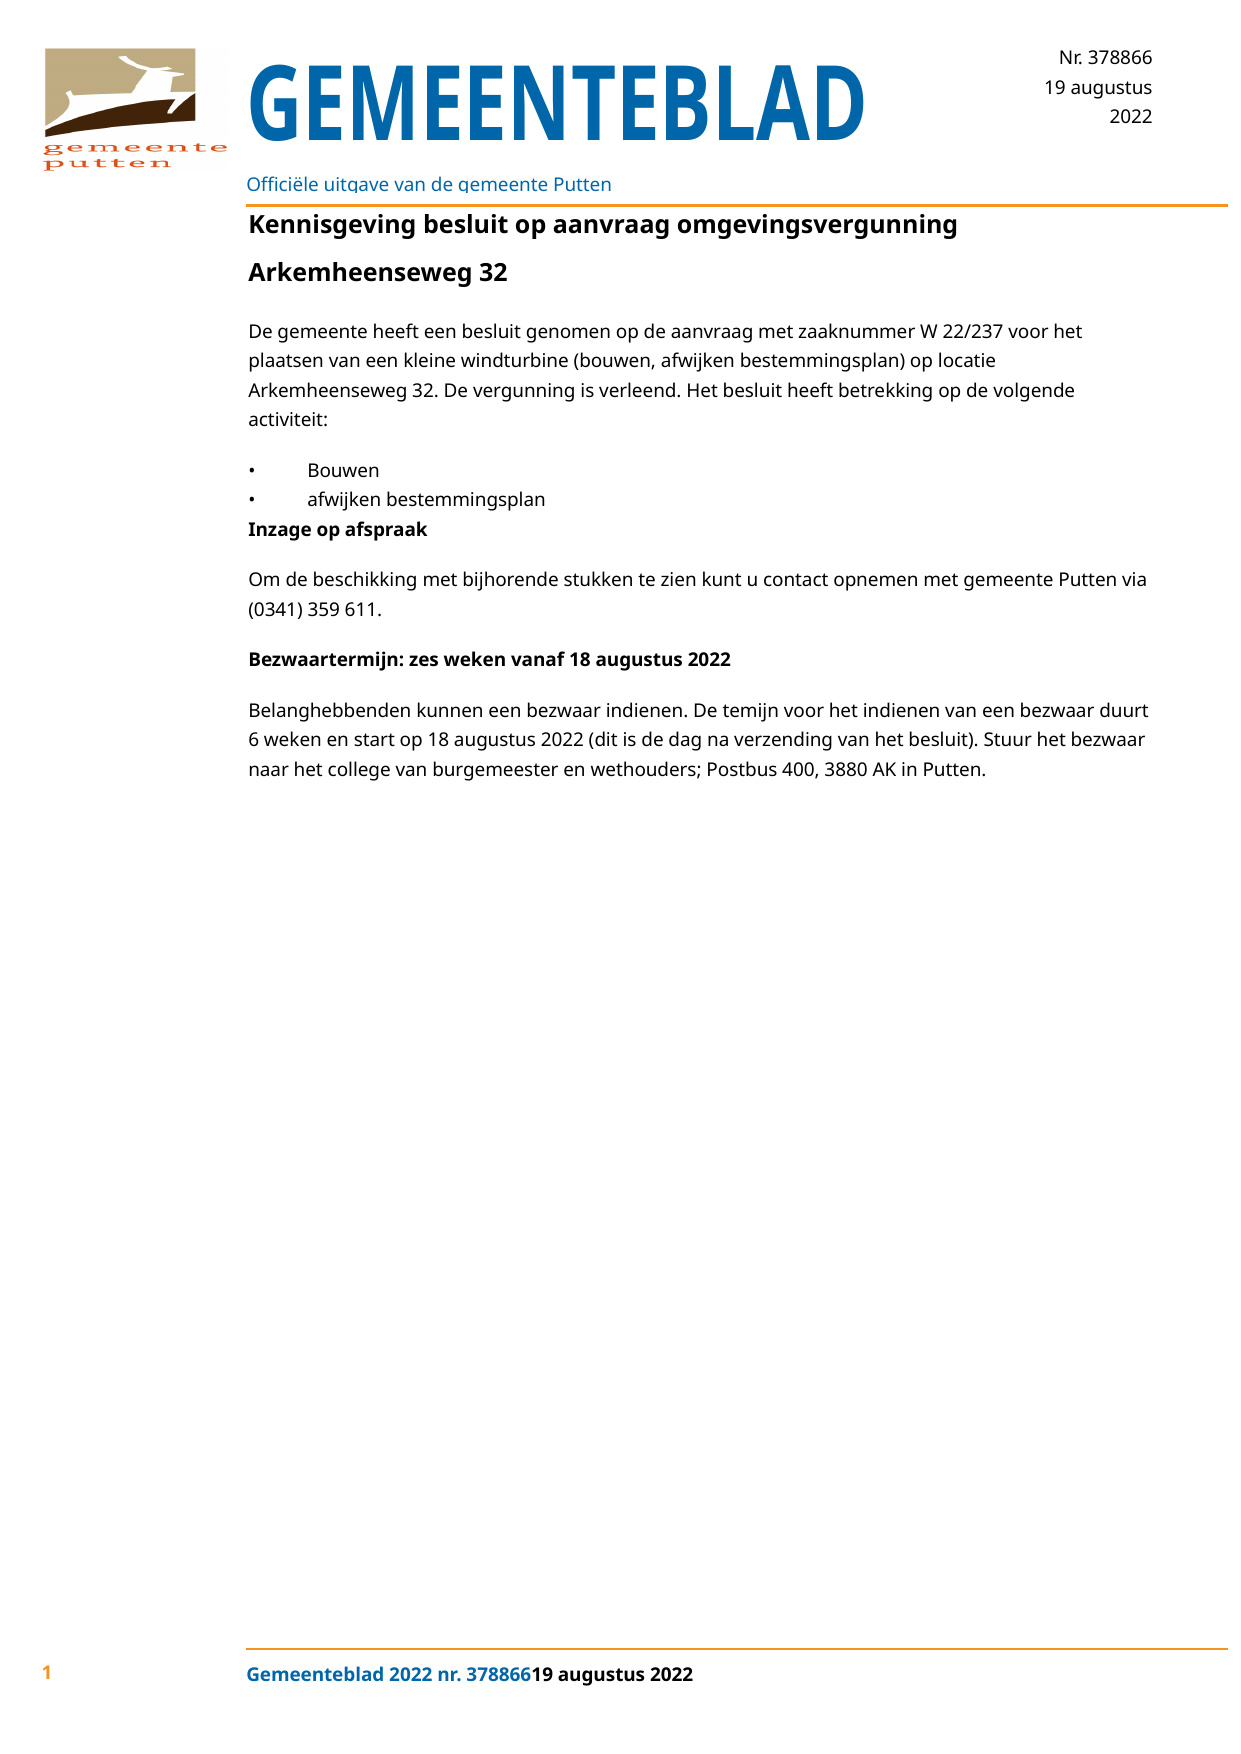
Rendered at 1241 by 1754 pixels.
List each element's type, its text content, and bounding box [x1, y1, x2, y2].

list Bouwen [248, 457, 1152, 483]
text Om de beschikking met bijhorende stukken te zien kunt u contact opnemen met gemeente Putten via (0341) 359 611. [248, 567, 1152, 622]
text Bezwaartermijn: zes weken vanaf 18 augustus 2022 [248, 647, 1152, 672]
text Kennisgeving besluit op aanvraag omgevingsvergunning Arkemheenseweg 32 [248, 207, 1152, 288]
list afwijken bestemmingsplan [248, 487, 1152, 512]
text Inzage op afspraak [248, 516, 1152, 542]
text De gemeente heeft een besluit genomen op de aanvraag met zaaknummer W 22/237 voor het plaatsen van een kleine windturbine (bouwen, afwijken bestemmingsplan) op locatie Arkemheenseweg 32. De vergunning is verleend. Het besluit heeft betrekking op de volgende activiteit: [248, 318, 1152, 432]
picture [41, 47, 231, 172]
text Belanghebbenden kunnen een bezwaar indienen. De temijn voor het indienen van een bezwaar duurt 6 weken en start op 18 augustus 2022 (dit is de dag na verzending van het besluit). Stuur het bezwaar naar het college van burgemeester en wethouders; Postbus 400, 3880 AK in Putten. [248, 697, 1152, 782]
